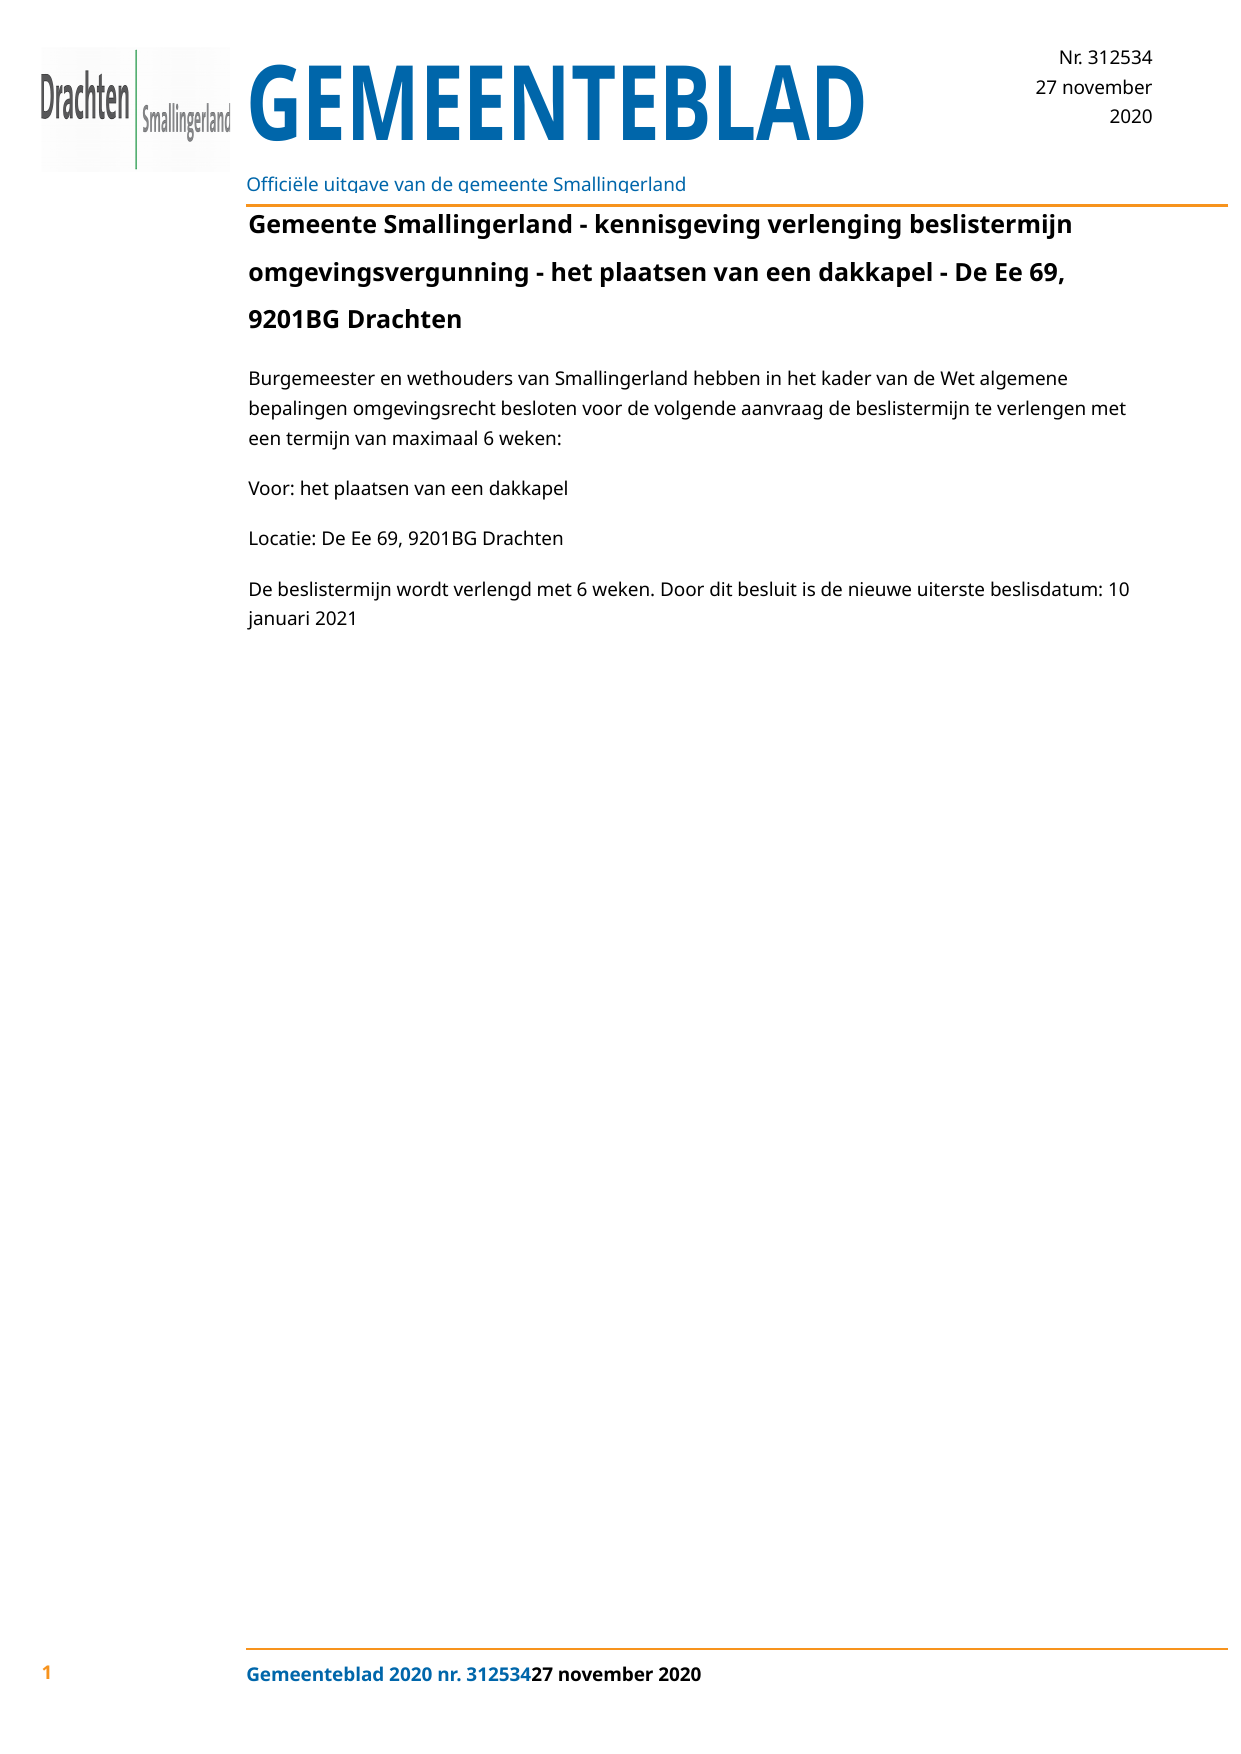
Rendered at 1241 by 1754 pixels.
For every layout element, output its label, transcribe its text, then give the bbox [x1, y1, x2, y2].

picture [41, 47, 231, 172]
text Voor: het plaatsen van een dakkapel [248, 475, 1152, 501]
text De beslistermijn wordt verlengd met 6 weken. Door dit besluit is de nieuwe uiterste beslisdatum: 10 januari 2021 [248, 576, 1152, 631]
text Gemeente Smallingerland - kennisgeving verlenging beslistermijn omgevingsvergunning - het plaatsen van een dakkapel - De Ee 69, 9201BG Drachten [248, 207, 1152, 336]
text Burgemeester en wethouders van Smallingerland hebben in het kader van de Wet algemene bepalingen omgevingsrecht besloten voor de volgende aanvraag de beslistermijn te verlengen met een termijn van maximaal 6 weken: [248, 366, 1152, 450]
text Locatie: De Ee 69, 9201BG Drachten [248, 526, 1152, 551]
